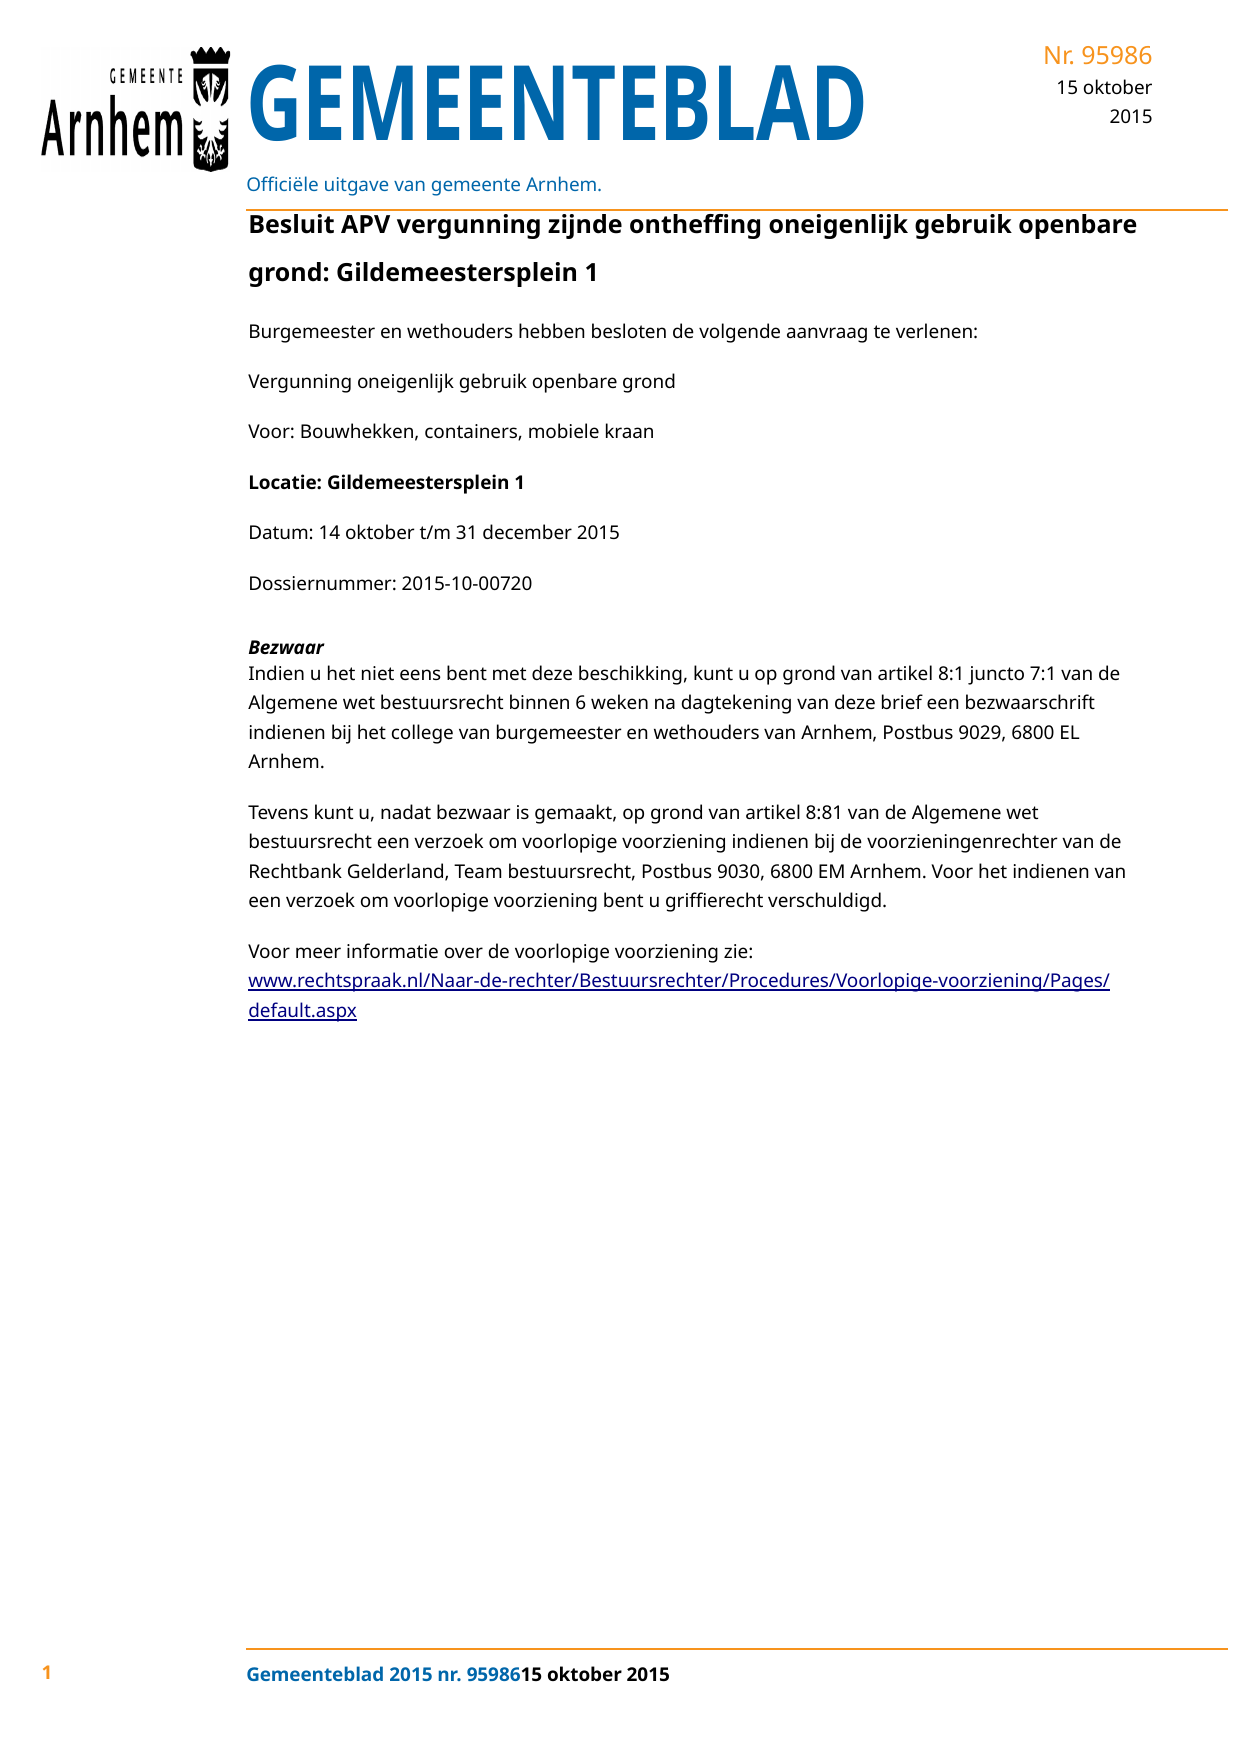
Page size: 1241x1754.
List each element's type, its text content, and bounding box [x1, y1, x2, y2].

text Besluit APV vergunning zijnde ontheffing oneigenlijk gebruik openbare grond: Gildemeestersplein 1 [248, 211, 1152, 288]
text Bezwaar [248, 634, 1152, 660]
text Burgemeester en wethouders hebben besloten de volgende aanvraag te verlenen: [248, 318, 1152, 344]
text Vergunning oneigenlijk gebruik openbare grond [248, 368, 1152, 394]
picture [41, 47, 231, 172]
text Voor: Bouwhekken, containers, mobiele kraan [248, 419, 1152, 444]
text Tevens kunt u, nadat bezwaar is gemaakt, op grond van artikel 8:81 van de Algemene wet bestuursrecht een verzoek om voorlopige voorziening indienen bij de voorzieningenrechter van de Rechtbank Gelderland, Team bestuursrecht, Postbus 9030, 6800 EM Arnhem. Voor het indienen van een verzoek om voorlopige voorziening bent u griffierecht verschuldigd. [248, 799, 1152, 913]
text Locatie: Gildemeestersplein 1 [248, 469, 1152, 495]
text Voor meer informatie over de voorlopige voorziening zie: www.rechtspraak.nl/Naar-de-rechter/Bestuursrechter/Procedures/Voorlopige-voorziening/Pages/default.aspx [248, 938, 1152, 1023]
text Indien u het niet eens bent met deze beschikking, kunt u op grond van artikel 8:1 juncto 7:1 van de Algemene wet bestuursrecht binnen 6 weken na dagtekening van deze brief een bezwaarschrift indienen bij het college van burgemeester en wethouders van Arnhem, Postbus 9029, 6800 EL Arnhem. [248, 660, 1152, 774]
text Dossiernummer: 2015-10-00720 [248, 570, 1152, 596]
text Datum: 14 oktober t/m 31 december 2015 [248, 519, 1152, 545]
